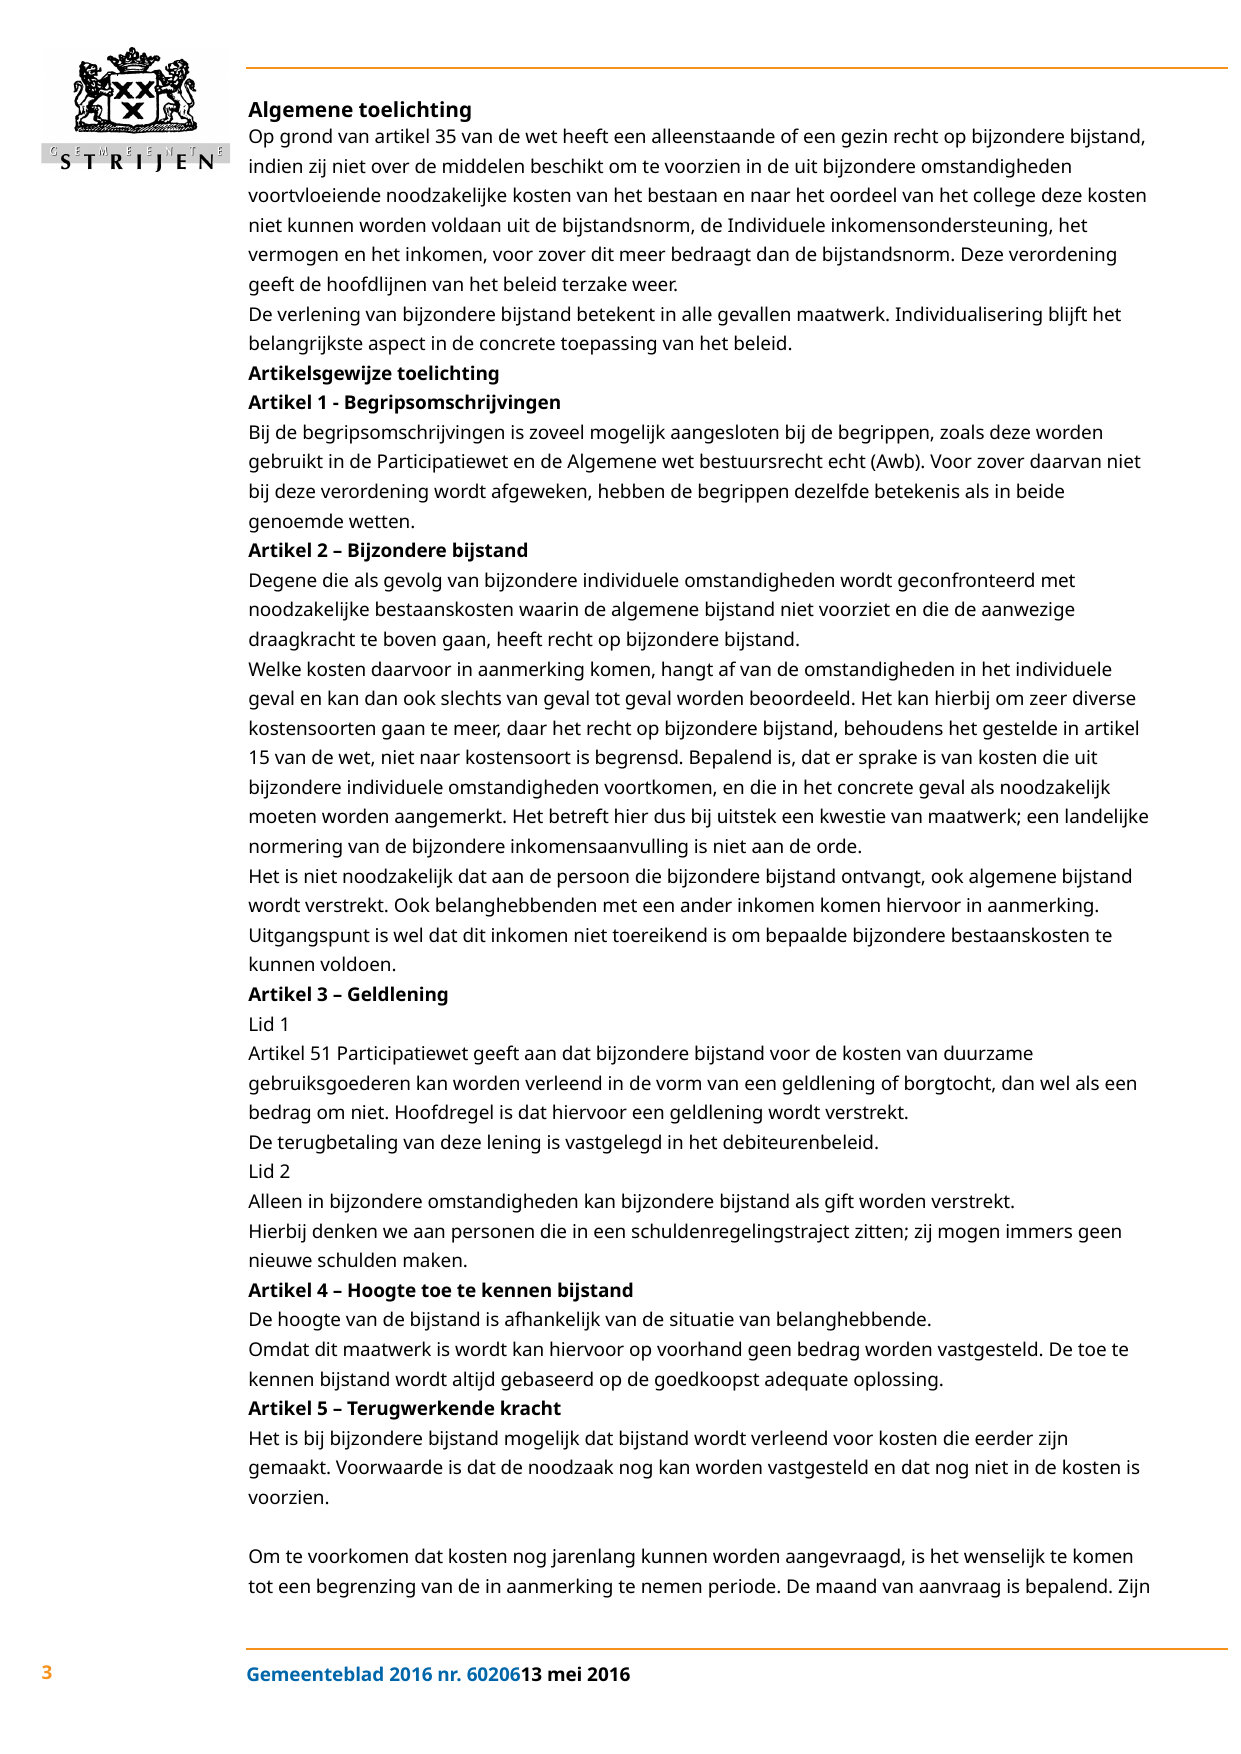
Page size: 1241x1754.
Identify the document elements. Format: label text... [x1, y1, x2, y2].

text Artikel 51 Participatiewet geeft aan dat bijzondere bijstand voor de kosten van duurzame gebruiksgoederen kan worden verleend in de vorm van een geldlening of borgtocht, dan wel als een bedrag om niet. Hoofdregel is dat hiervoor een geldlening wordt verstrekt. [248, 1040, 1152, 1125]
text Artikel 2 – Bijzondere bijstand [248, 537, 1152, 563]
text Bij de begripsomschrijvingen is zoveel mogelijk aangesloten bij de begrippen, zoals deze worden gebruikt in de Participatiewet en de Algemene wet bestuursrecht echt (Awb). Voor zover daarvan niet bij deze verordening wordt afgeweken, hebben de begrippen dezelfde betekenis als in beide genoemde wetten. [248, 419, 1152, 534]
text Welke kosten daarvoor in aanmerking komen, hangt af van de omstandigheden in het individuele geval en kan dan ook slechts van geval tot geval worden beoordeeld. Het kan hierbij om zeer diverse kostensoorten gaan te meer, daar het recht op bijzondere bijstand, behoudens het gestelde in artikel 15 van de wet, niet naar kostensoort is begrensd. Bepalend is, dat er sprake is van kosten die uit bijzondere individuele omstandigheden voortkomen, en die in het concrete geval als noodzakelijk moeten worden aangemerkt. Het betreft hier dus bij uitstek een kwestie van maatwerk; een landelijke normering van de bijzondere inkomensaanvulling is niet aan de orde. [248, 656, 1152, 859]
text Artikel 5 – Terugwerkende kracht [248, 1395, 1152, 1421]
text Degene die als gevolg van bijzondere individuele omstandigheden wordt geconfronteerd met noodzakelijke bestaanskosten waarin de algemene bijstand niet voorziet en die de aanwezige draagkracht te boven gaan, heeft recht op bijzondere bijstand. [248, 567, 1152, 652]
text Het is niet noodzakelijk dat aan de persoon die bijzondere bijstand ontvangt, ook algemene bijstand wordt verstrekt. Ook belanghebbenden met een ander inkomen komen hiervoor in aanmerking. Uitgangspunt is wel dat dit inkomen niet toereikend is om bepaalde bijzondere bestaanskosten te kunnen voldoen. [248, 863, 1152, 977]
text Artikel 4 – Hoogte toe te kennen bijstand [248, 1277, 1152, 1303]
text Hierbij denken we aan personen die in een schuldenregelingstraject zitten; zij mogen immers geen nieuwe schulden maken. [248, 1218, 1152, 1273]
text Algemene toelichting [248, 95, 1152, 123]
text Lid 2 [248, 1159, 1152, 1184]
text De hoogte van de bijstand is afhankelijk van de situatie van belanghebbende. [248, 1307, 1152, 1332]
text Artikel 3 – Geldlening [248, 981, 1152, 1007]
text Het is bij bijzondere bijstand mogelijk dat bijstand wordt verleend voor kosten die eerder zijn gemaakt. Voorwaarde is dat de noodzaak nog kan worden vastgesteld en dat nog niet in de kosten is voorzien. [248, 1425, 1152, 1510]
text Alleen in bijzondere omstandigheden kan bijzondere bijstand als gift worden verstrekt. [248, 1188, 1152, 1214]
text Op grond van artikel 35 van de wet heeft een alleenstaande of een gezin recht op bijzondere bijstand, indien zij niet over de middelen beschikt om te voorzien in de uit bijzondere omstandigheden voortvloeiende noodzakelijke kosten van het bestaan en naar het oordeel van het college deze kosten niet kunnen worden voldaan uit de bijstandsnorm, de Individuele inkomensondersteuning, het vermogen en het inkomen, voor zover dit meer bedraagt dan de bijstandsnorm. Deze verordening geeft de hoofdlijnen van het beleid terzake weer. [248, 123, 1152, 297]
text Artikel 1 - Begripsomschrijvingen [248, 389, 1152, 415]
text De verlening van bijzondere bijstand betekent in alle gevallen maatwerk. Individualisering blijft het belangrijkste aspect in de concrete toepassing van het beleid. [248, 301, 1152, 356]
text Lid 1 [248, 1011, 1152, 1037]
text Omdat dit maatwerk is wordt kan hiervoor op voorhand geen bedrag worden vastgesteld. De toe te kennen bijstand wordt altijd gebaseerd op de goedkoopst adequate oplossing. [248, 1336, 1152, 1392]
text Om te voorkomen dat kosten nog jarenlang kunnen worden aangevraagd, is het wenselijk te komen tot een begrenzing van de in aanmerking te nemen periode. De maand van aanvraag is bepalend. Zijn [248, 1543, 1152, 1599]
text Artikelsgewijze toelichting [248, 360, 1152, 386]
text De terugbetaling van deze lening is vastgelegd in het debiteurenbeleid. [248, 1129, 1152, 1155]
picture [41, 47, 231, 172]
